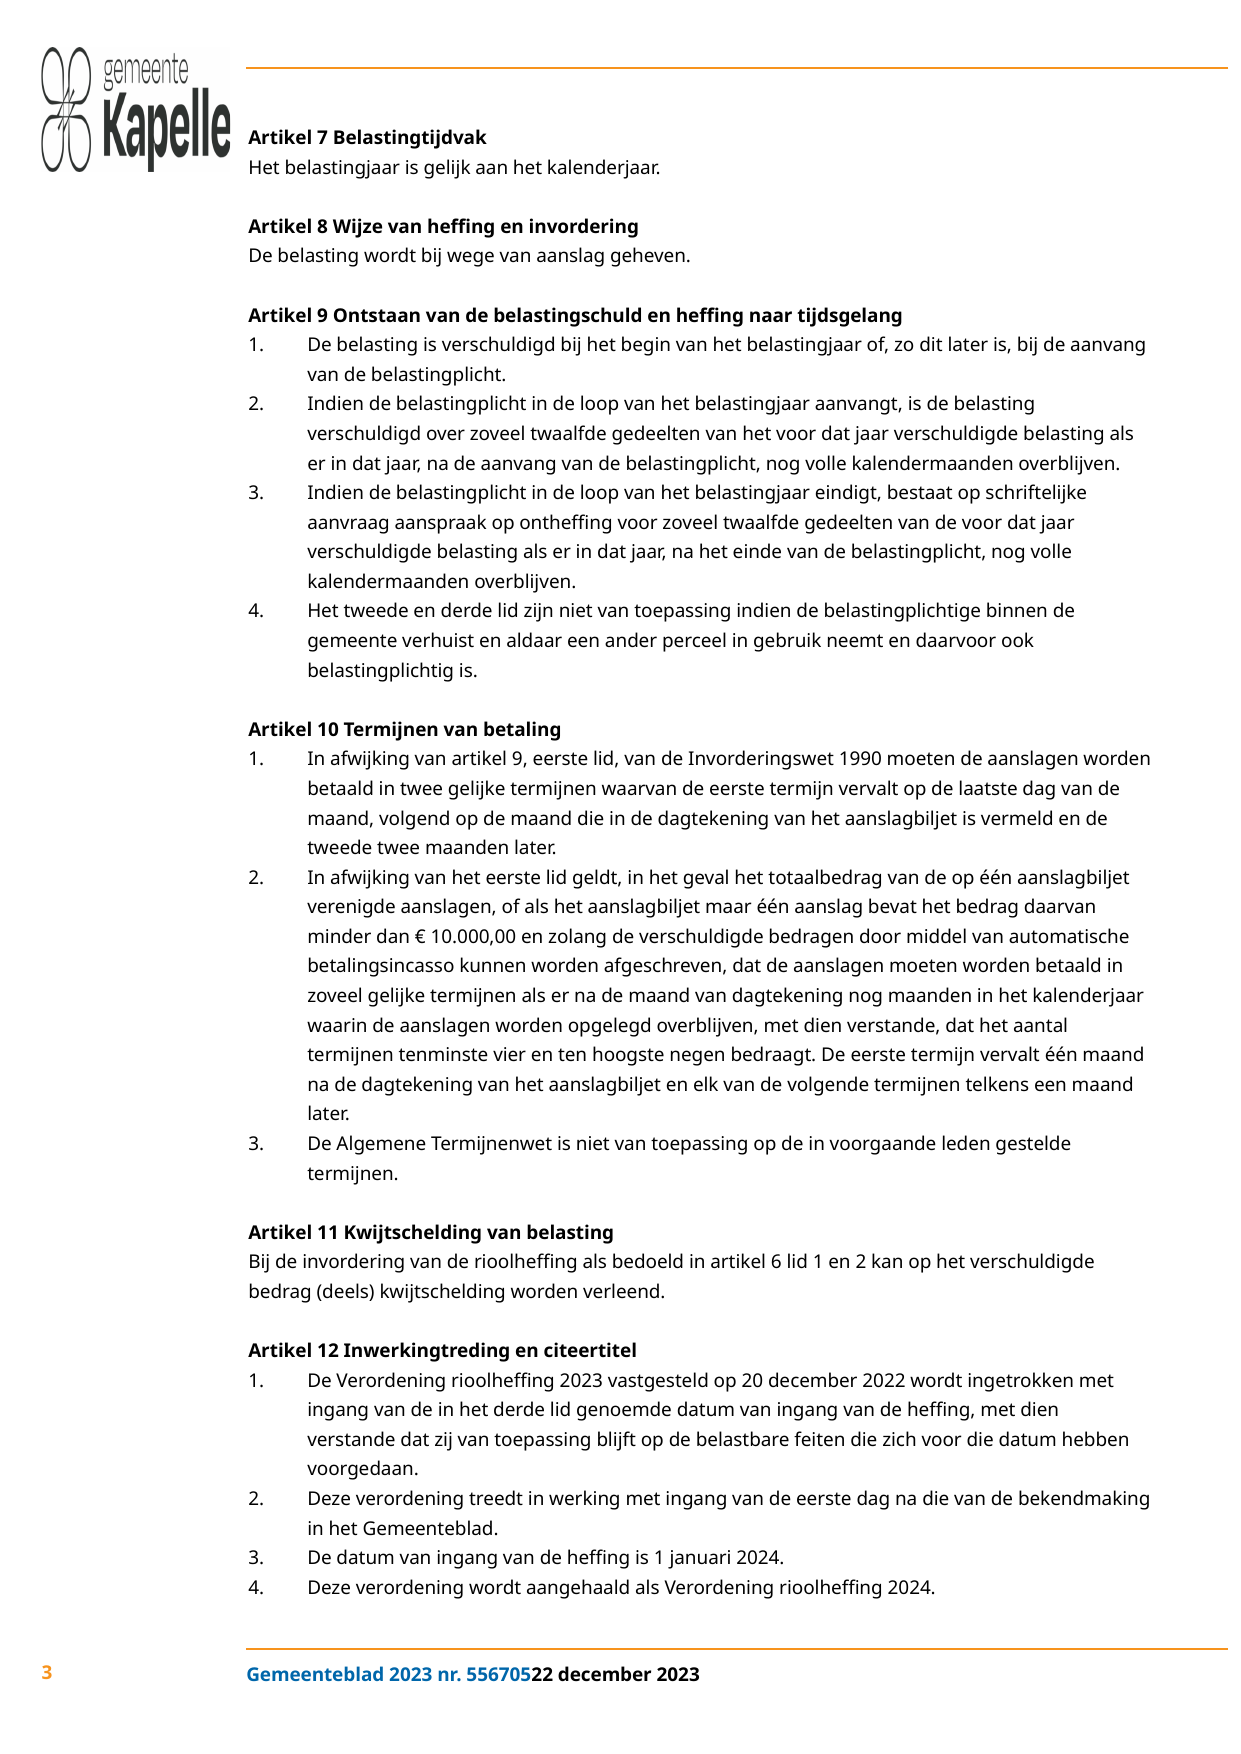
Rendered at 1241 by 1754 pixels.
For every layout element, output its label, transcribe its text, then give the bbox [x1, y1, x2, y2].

text Artikel 10 Termijnen van betaling [248, 716, 1152, 742]
list De datum van ingang van de heffing is 1 januari 2024. [248, 1544, 1152, 1570]
list Het tweede en derde lid zijn niet van toepassing indien de belastingplichtige binnen de gemeente verhuist en aldaar een ander perceel in gebruik neemt en daarvoor ook belastingplichtig is. [248, 598, 1152, 683]
list Indien de belastingplicht in de loop van het belastingjaar aanvangt, is de belasting verschuldigd over zoveel twaalfde gedeelten van het voor dat jaar verschuldigde belasting als er in dat jaar, na de aanvang van de belastingplicht, nog volle kalendermaanden overblijven. [248, 391, 1152, 476]
text Artikel 11 Kwijtschelding van belasting [248, 1219, 1152, 1245]
list Indien de belastingplicht in de loop van het belastingjaar eindigt, bestaat op schriftelijke aanvraag aanspraak op ontheffing voor zoveel twaalfde gedeelten van de voor dat jaar verschuldigde belasting als er in dat jaar, na het einde van de belastingplicht, nog volle kalendermaanden overblijven. [248, 479, 1152, 594]
list In afwijking van het eerste lid geldt, in het geval het totaalbedrag van de op één aanslagbiljet verenigde aanslagen, of als het aanslagbiljet maar één aanslag bevat het bedrag daarvan minder dan € 10.000,00 en zolang de verschuldigde bedragen door middel van automatische betalingsincasso kunnen worden afgeschreven, dat de aanslagen moeten worden betaald in zoveel gelijke termijnen als er na de maand van dagtekening nog maanden in het kalenderjaar waarin de aanslagen worden opgelegd overblijven, met dien verstande, dat het aantal termijnen tenminste vier en ten hoogste negen bedraagt. De eerste termijn vervalt één maand na de dagtekening van het aanslagbiljet en elk van de volgende termijnen telkens een maand later. [248, 864, 1152, 1126]
text Artikel 7 Belastingtijdvak [248, 124, 1152, 150]
list Deze verordening treedt in werking met ingang van de eerste dag na die van de bekendmaking in het Gemeenteblad. [248, 1485, 1152, 1541]
text Artikel 8 Wijze van heffing en invordering [248, 213, 1152, 239]
text Het belastingjaar is gelijk aan het kalenderjaar. [248, 154, 1152, 180]
list In afwijking van artikel 9, eerste lid, van de Invorderingswet 1990 moeten de aanslagen worden betaald in twee gelijke termijnen waarvan de eerste termijn vervalt op de laatste dag van de maand, volgend op de maand die in de dagtekening van het aanslagbiljet is vermeld en de tweede twee maanden later. [248, 746, 1152, 860]
text Artikel 9 Ontstaan van de belastingschuld en heffing naar tijdsgelang [248, 302, 1152, 328]
text Artikel 12 Inwerkingtreding en citeertitel [248, 1337, 1152, 1363]
list De Verordening rioolheffing 2023 vastgesteld op 20 december 2022 wordt ingetrokken met ingang van de in het derde lid genoemde datum van ingang van de heffing, met dien verstande dat zij van toepassing blijft op de belastbare feiten die zich voor die datum hebben voorgedaan. [248, 1367, 1152, 1481]
list De belasting is verschuldigd bij het begin van het belastingjaar of, zo dit later is, bij de aanvang van de belastingplicht. [248, 331, 1152, 387]
list De Algemene Termijnenwet is niet van toepassing op de in voorgaande leden gestelde termijnen. [248, 1130, 1152, 1186]
list Deze verordening wordt aangehaald als Verordening rioolheffing 2024. [248, 1574, 1152, 1600]
text Bij de invordering van de rioolheffing als bedoeld in artikel 6 lid 1 en 2 kan op het verschuldigde bedrag (deels) kwijtschelding worden verleend. [248, 1248, 1152, 1304]
text De belasting wordt bij wege van aanslag geheven. [248, 243, 1152, 268]
picture [41, 47, 231, 172]
